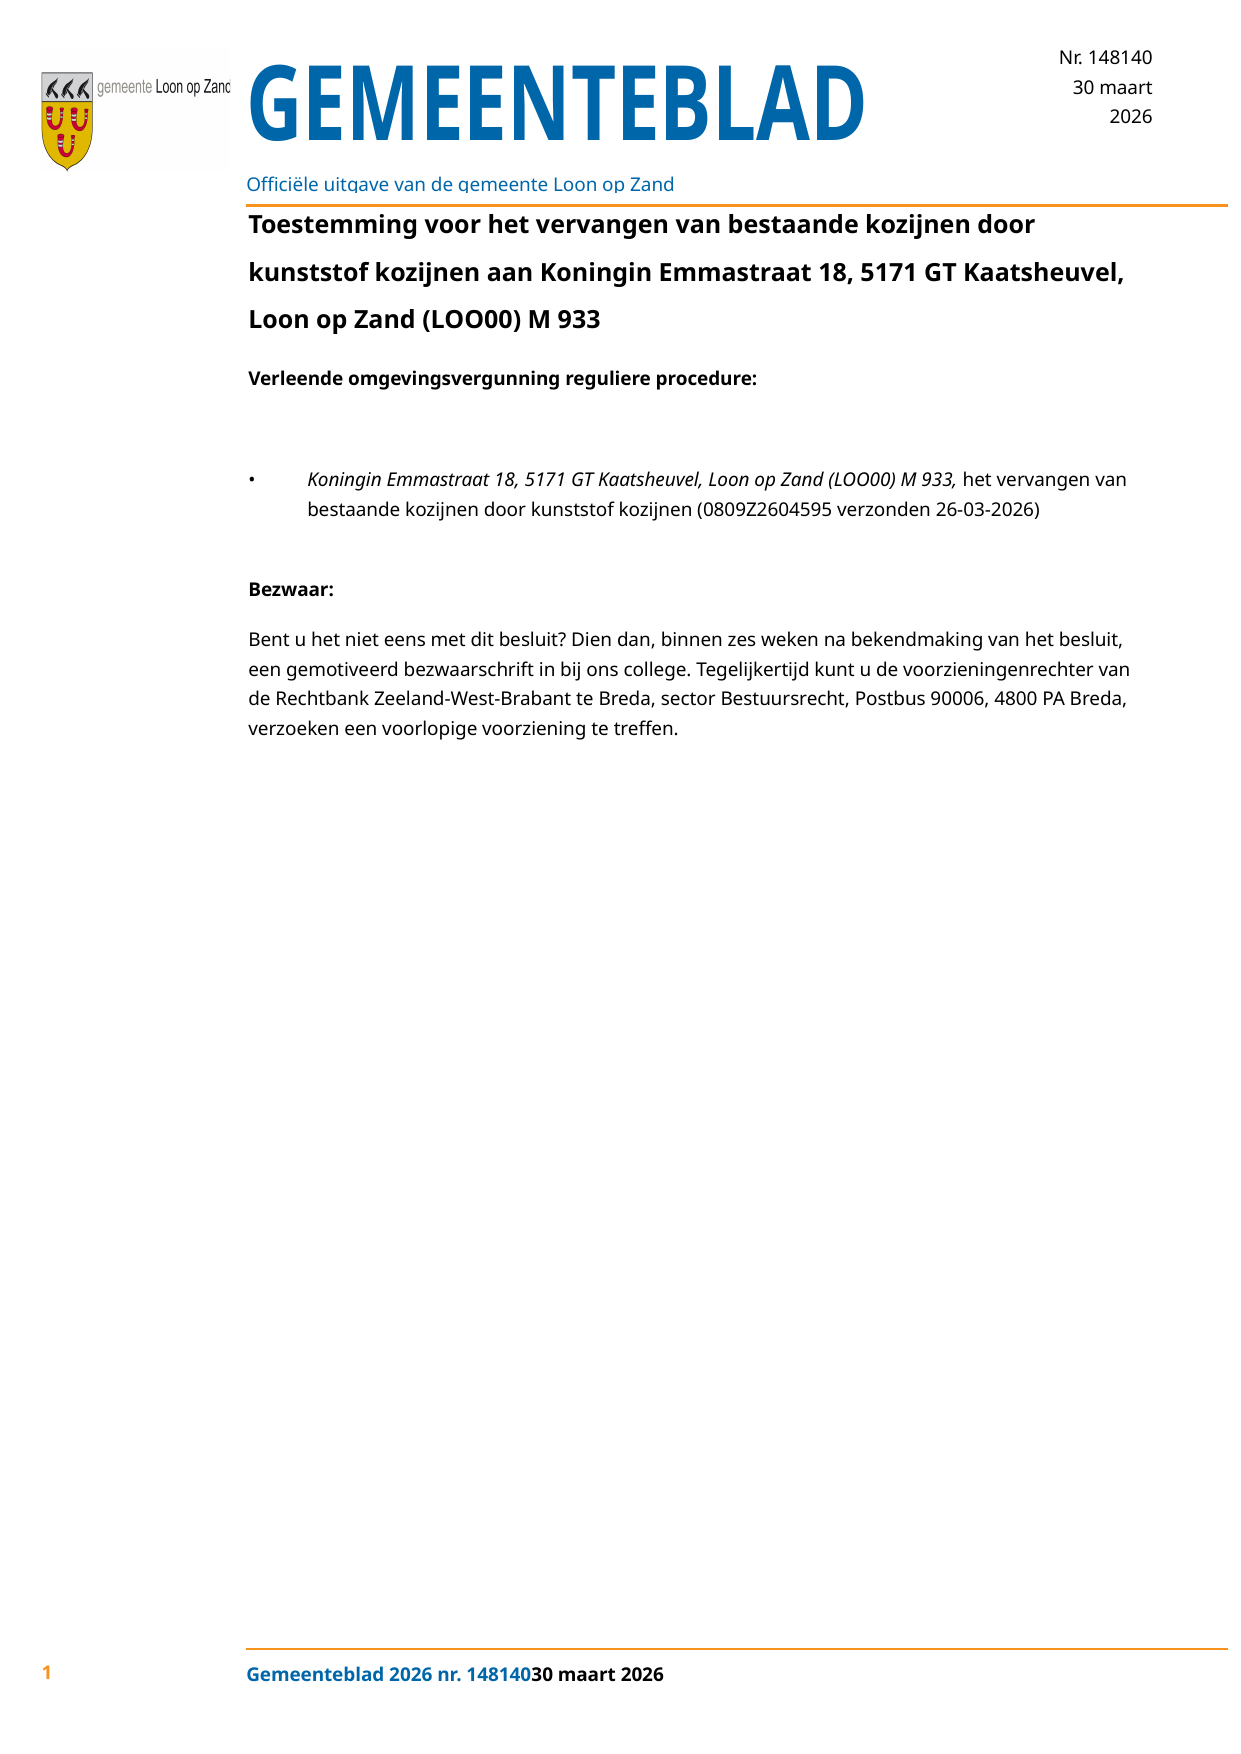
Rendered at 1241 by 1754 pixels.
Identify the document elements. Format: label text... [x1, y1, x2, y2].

text Verleende omgevingsvergunning reguliere procedure: [248, 366, 1152, 391]
picture [41, 47, 231, 172]
text Bezwaar: [248, 576, 1152, 602]
text Bent u het niet eens met dit besluit? Dien dan, binnen zes weken na bekendmaking van het besluit, een gemotiveerd bezwaarschrift in bij ons college. Tegelijkertijd kunt u de voorzieningenrechter van de Rechtbank Zeeland-West-Brabant te Breda, sector Bestuursrecht, Postbus 90006, 4800 PA Breda, verzoeken een voorlopige voorziening te treffen. [248, 626, 1152, 741]
text Toestemming voor het vervangen van bestaande kozijnen door kunststof kozijnen aan Koningin Emmastraat 18, 5171 GT Kaatsheuvel, Loon op Zand (LOO00) M 933 [248, 207, 1152, 336]
list Koningin Emmastraat 18, 5171 GT Kaatsheuvel, Loon op Zand (LOO00) M 933, het vervangen van bestaande kozijnen door kunststof kozijnen (0809Z2604595 verzonden 26-03-2026) [248, 466, 1152, 522]
